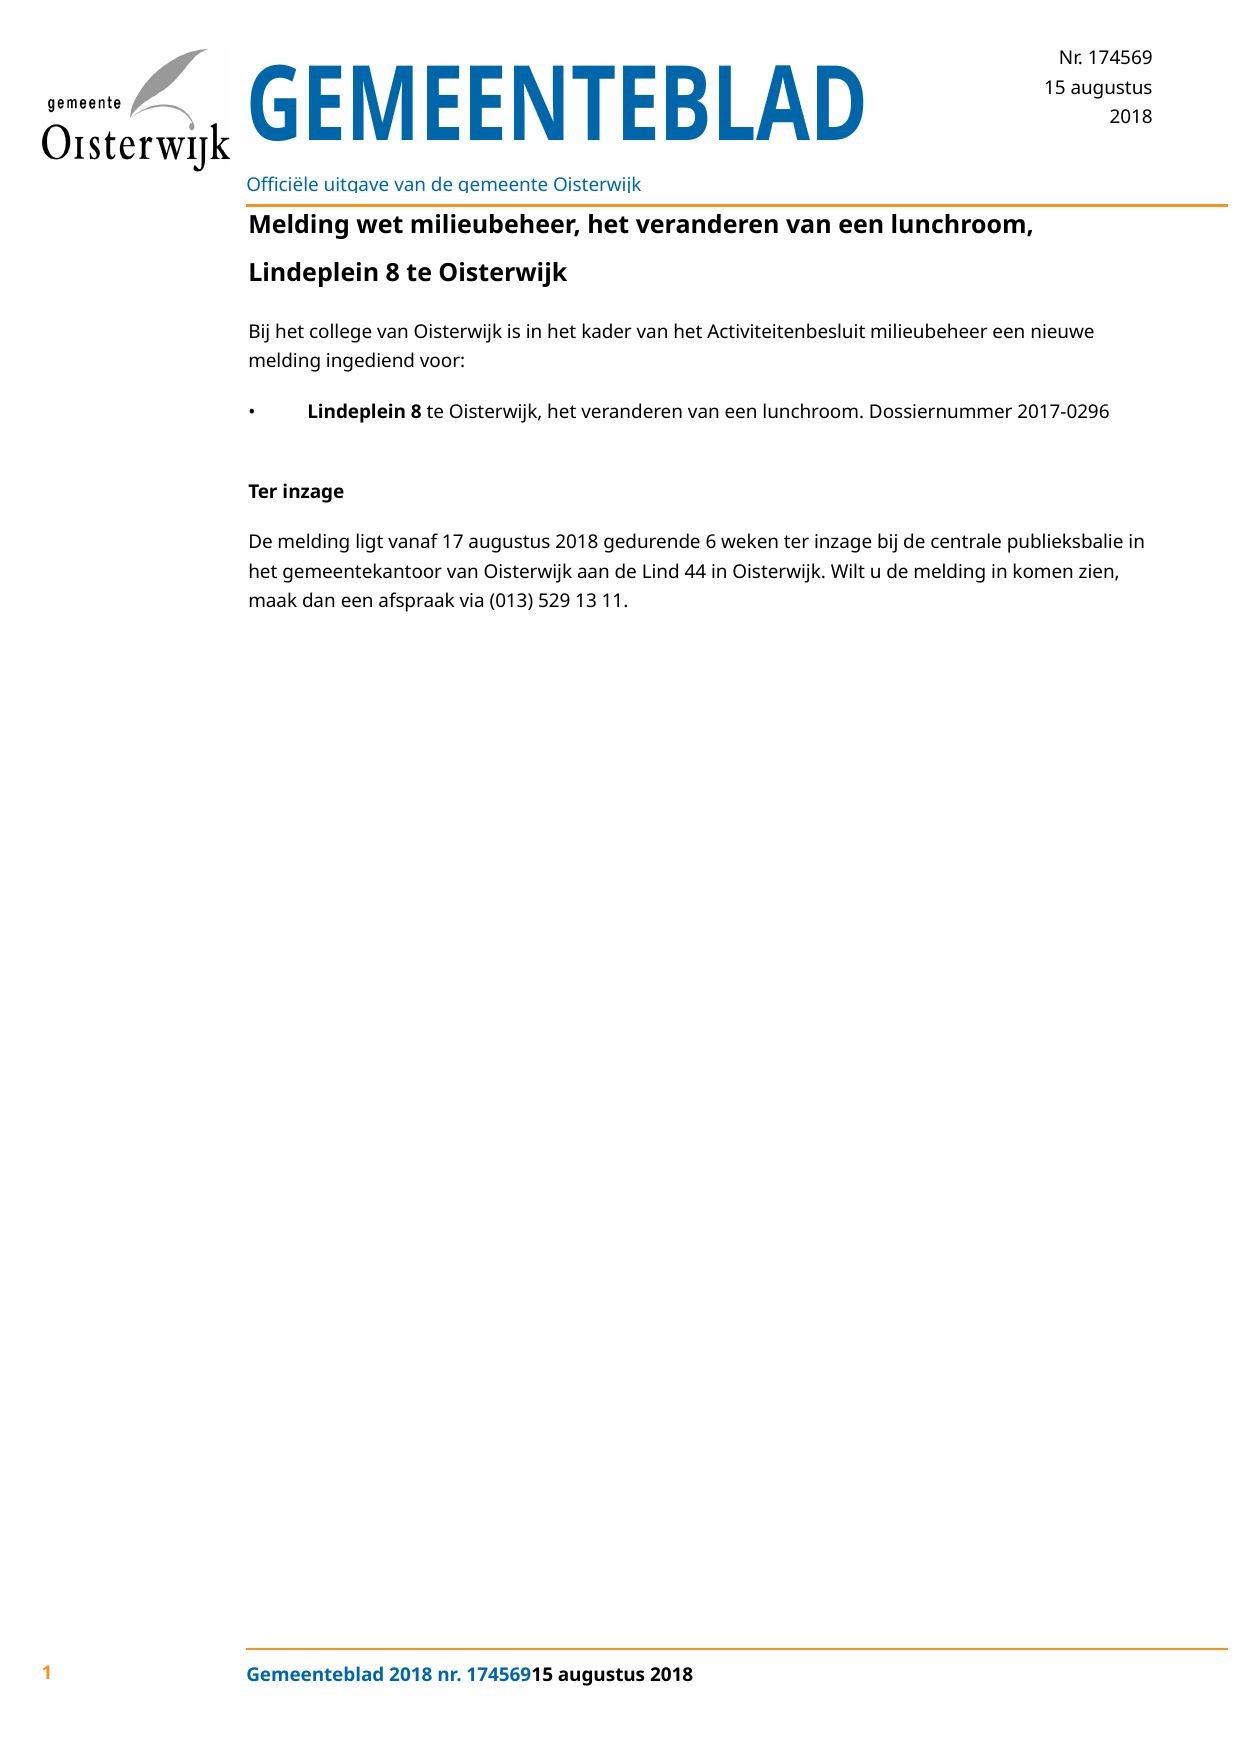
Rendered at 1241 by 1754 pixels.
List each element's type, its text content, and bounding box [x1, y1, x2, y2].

list Lindeplein 8 te Oisterwijk, het veranderen van een lunchroom. Dossiernummer 2017-0296 [248, 398, 1152, 424]
text Bij het college van Oisterwijk is in het kader van het Activiteitenbesluit milieubeheer een nieuwe melding ingediend voor: [248, 318, 1152, 373]
picture [41, 47, 231, 172]
text Ter inzage [248, 478, 1152, 504]
text De melding ligt vanaf 17 augustus 2018 gedurende 6 weken ter inzage bij de centrale publieksbalie in het gemeentekantoor van Oisterwijk aan de Lind 44 in Oisterwijk. Wilt u de melding in komen zien, maak dan een afspraak via (013) 529 13 11. [248, 528, 1152, 613]
text Melding wet milieubeheer, het veranderen van een lunchroom, Lindeplein 8 te Oisterwijk [248, 207, 1152, 288]
